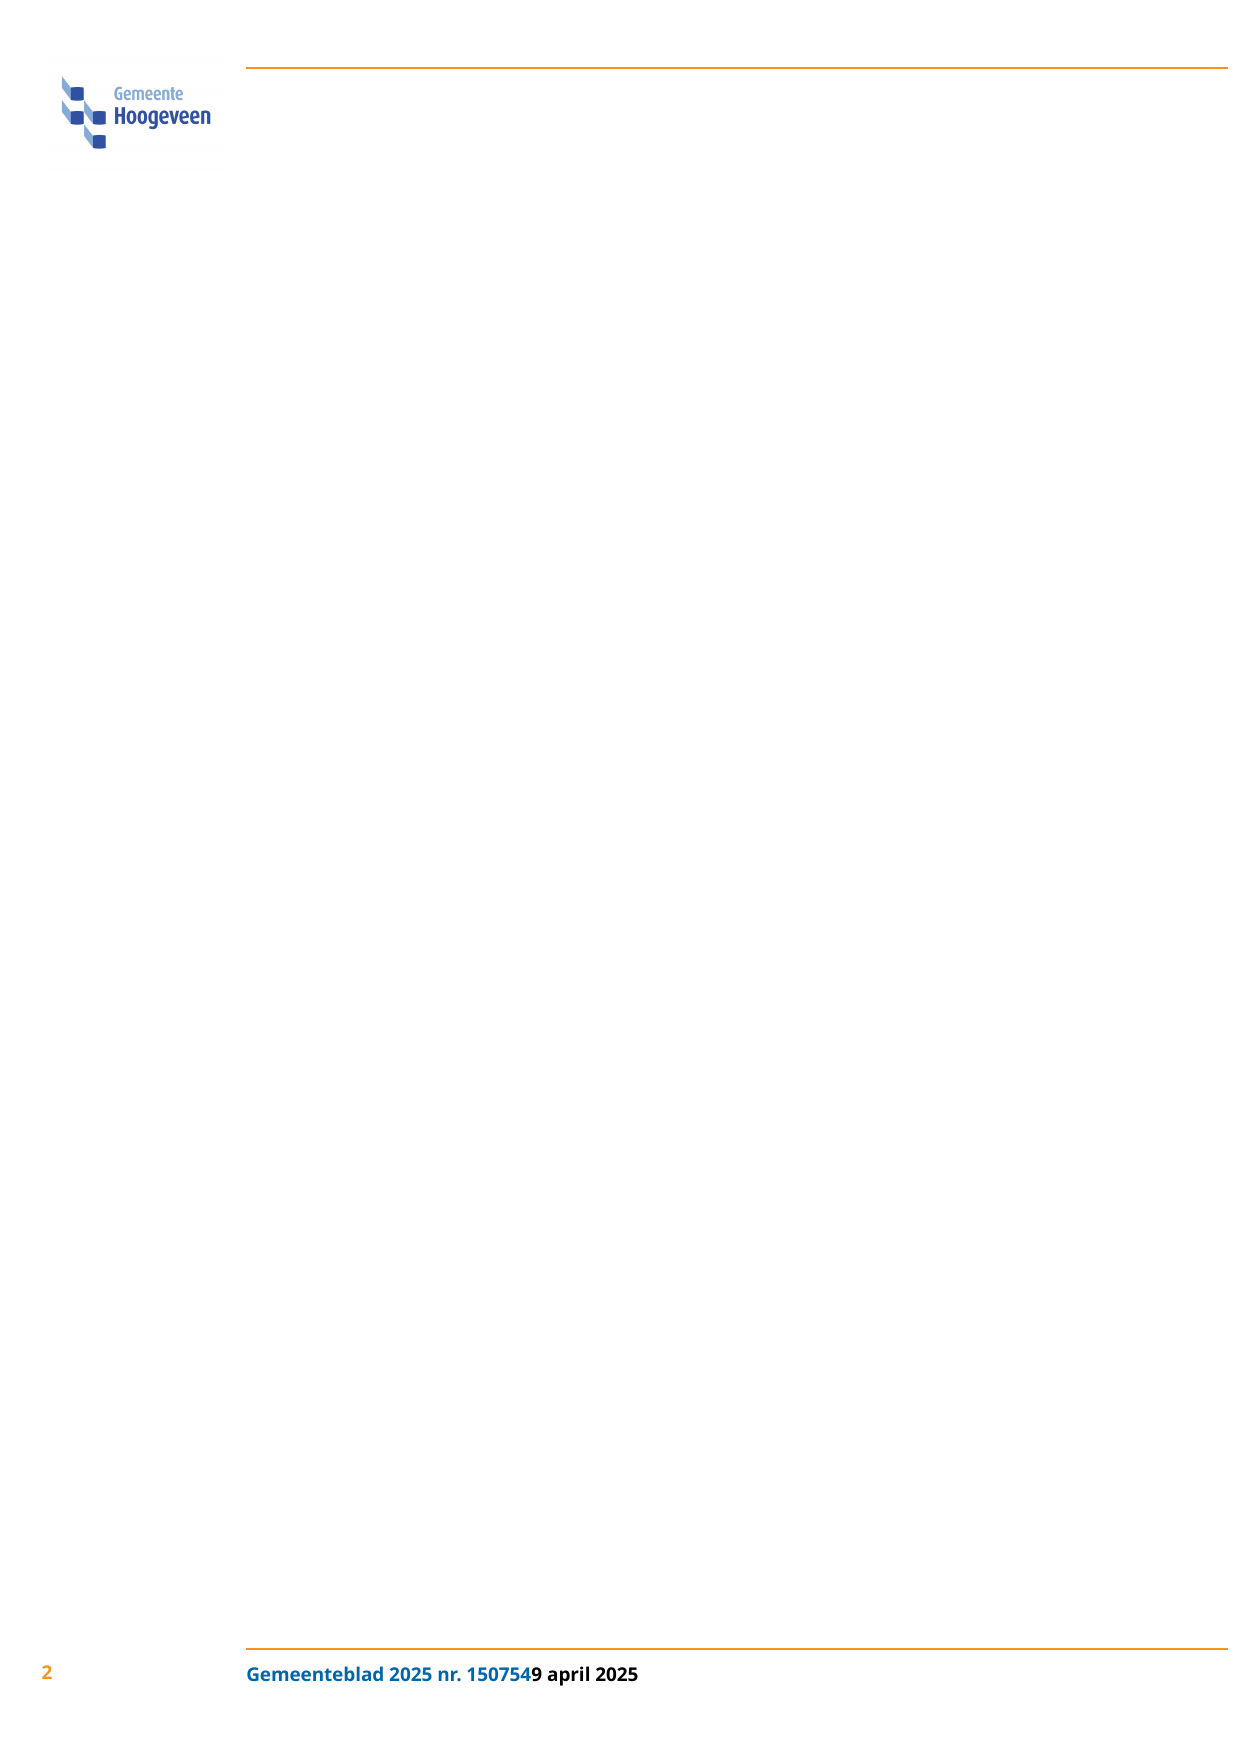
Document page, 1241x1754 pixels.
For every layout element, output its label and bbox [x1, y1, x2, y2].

picture [41, 47, 231, 172]
